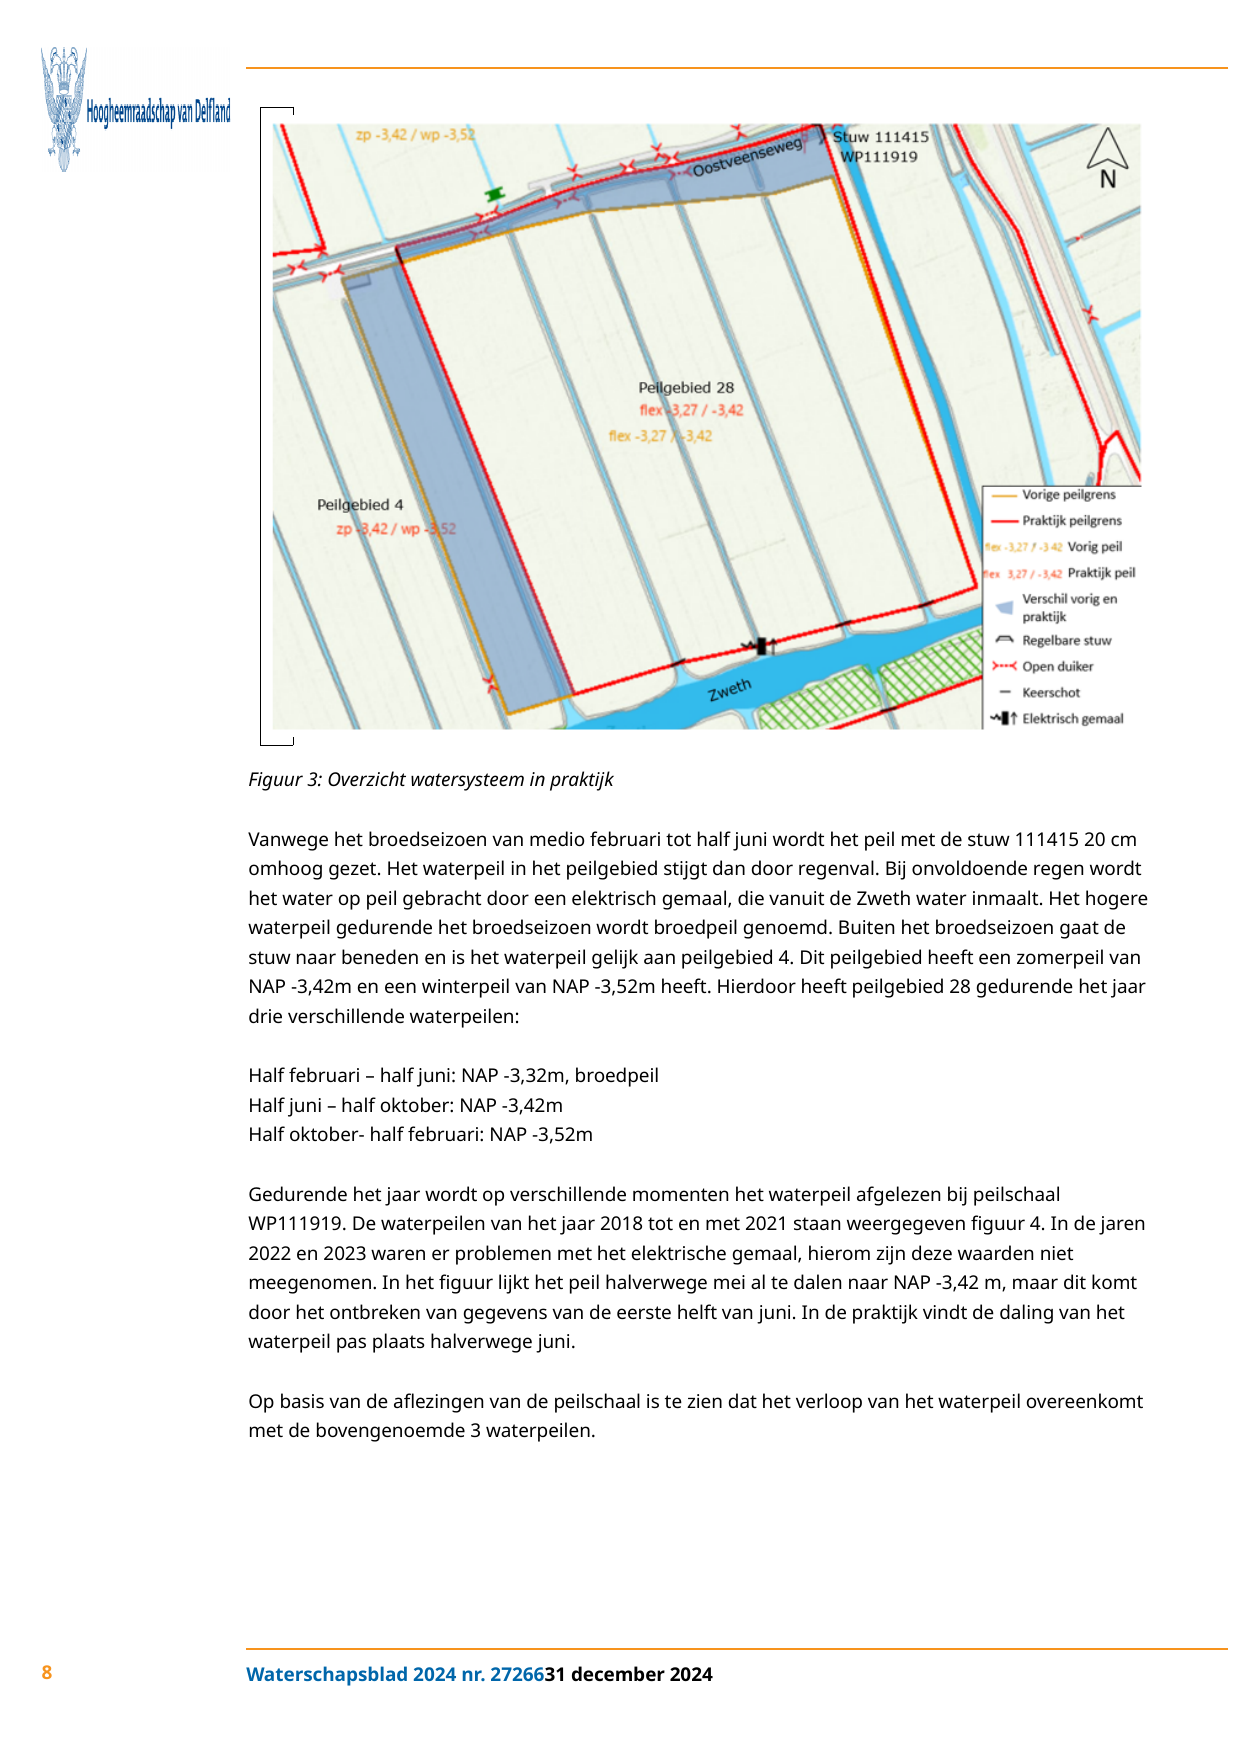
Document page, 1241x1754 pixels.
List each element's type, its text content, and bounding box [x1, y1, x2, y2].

text Half oktober- half februari: NAP -3,52m [248, 1122, 1152, 1147]
picture [41, 47, 231, 172]
text Vanwege het broedseizoen van medio februari tot half juni wordt het peil met de stuw 111415 20 cm omhoog gezet. Het waterpeil in het peilgebied stijgt dan door regenval. Bij onvoldoende regen wordt het water op peil gebracht door een elektrisch gemaal, die vanuit de Zweth water inmaalt. Het hogere waterpeil gedurende het broedseizoen wordt broedpeil genoemd. Buiten het broedseizoen gaat de stuw naar beneden en is het waterpeil gelijk aan peilgebied 4. Dit peilgebied heeft een zomerpeil van NAP -3,42m en een winterpeil van NAP -3,52m heeft. Hierdoor heeft peilgebied 28 gedurende het jaar drie verschillende waterpeilen: [248, 826, 1152, 1029]
text Half juni – half oktober: NAP -3,42m [248, 1092, 1152, 1118]
text Op basis van de aflezingen van de peilschaal is te zien dat het verloop van het waterpeil overeenkomt met de bovengenoemde 3 waterpeilen. [248, 1388, 1152, 1443]
text Gedurende het jaar wordt op verschillende momenten het waterpeil afgelezen bij peilschaal WP111919. De waterpeilen van het jaar 2018 tot en met 2021 staan weergegeven figuur 4. In de jaren 2022 en 2023 waren er problemen met het elektrische gemaal, hierom zijn deze waarden niet meegenomen. In het figuur lijkt het peil halverwege mei al te dalen naar NAP -3,42 m, maar dit komt door het ontbreken van gegevens van de eerste helft van juni. In de praktijk vindt de daling van het waterpeil pas plaats halverwege juni. [248, 1181, 1152, 1354]
text Half februari – half juni: NAP -3,32m, broedpeil [248, 1062, 1152, 1088]
text Figuur 3: Overzicht watersysteem in praktijk [248, 767, 1152, 792]
picture [268, 115, 1149, 737]
